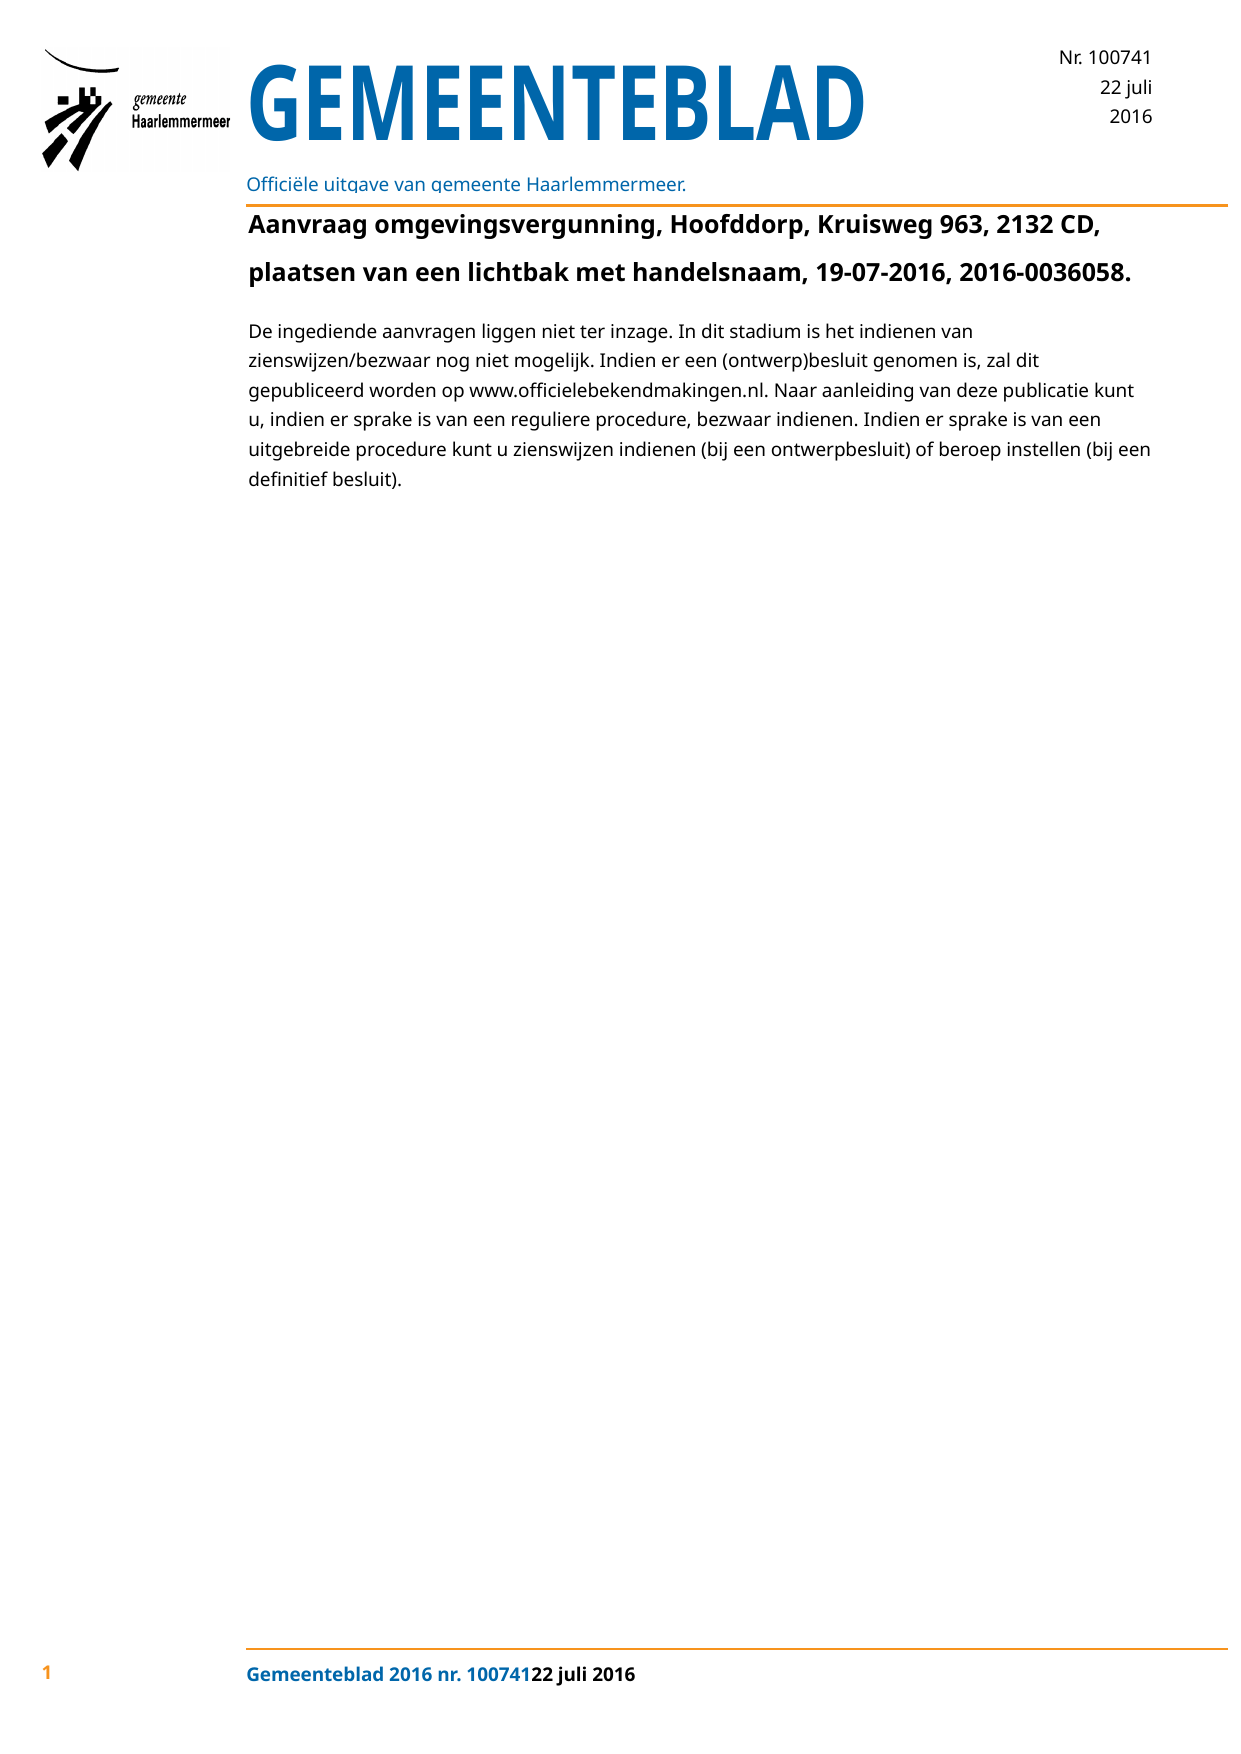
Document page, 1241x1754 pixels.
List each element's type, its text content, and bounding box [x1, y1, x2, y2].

picture [41, 47, 231, 172]
text Aanvraag omgevingsvergunning, Hoofddorp, Kruisweg 963, 2132 CD, plaatsen van een lichtbak met handelsnaam, 19-07-2016, 2016-0036058. [248, 207, 1152, 288]
text De ingediende aanvragen liggen niet ter inzage. In dit stadium is het indienen van zienswijzen/bezwaar nog niet mogelijk. Indien er een (ontwerp)besluit genomen is, zal dit gepubliceerd worden op www.officielebekendmakingen.nl. Naar aanleiding van deze publicatie kunt u, indien er sprake is van een reguliere procedure, bezwaar indienen. Indien er sprake is van een uitgebreide procedure kunt u zienswijzen indienen (bij een ontwerpbesluit) of beroep instellen (bij een definitief besluit). [248, 318, 1152, 492]
